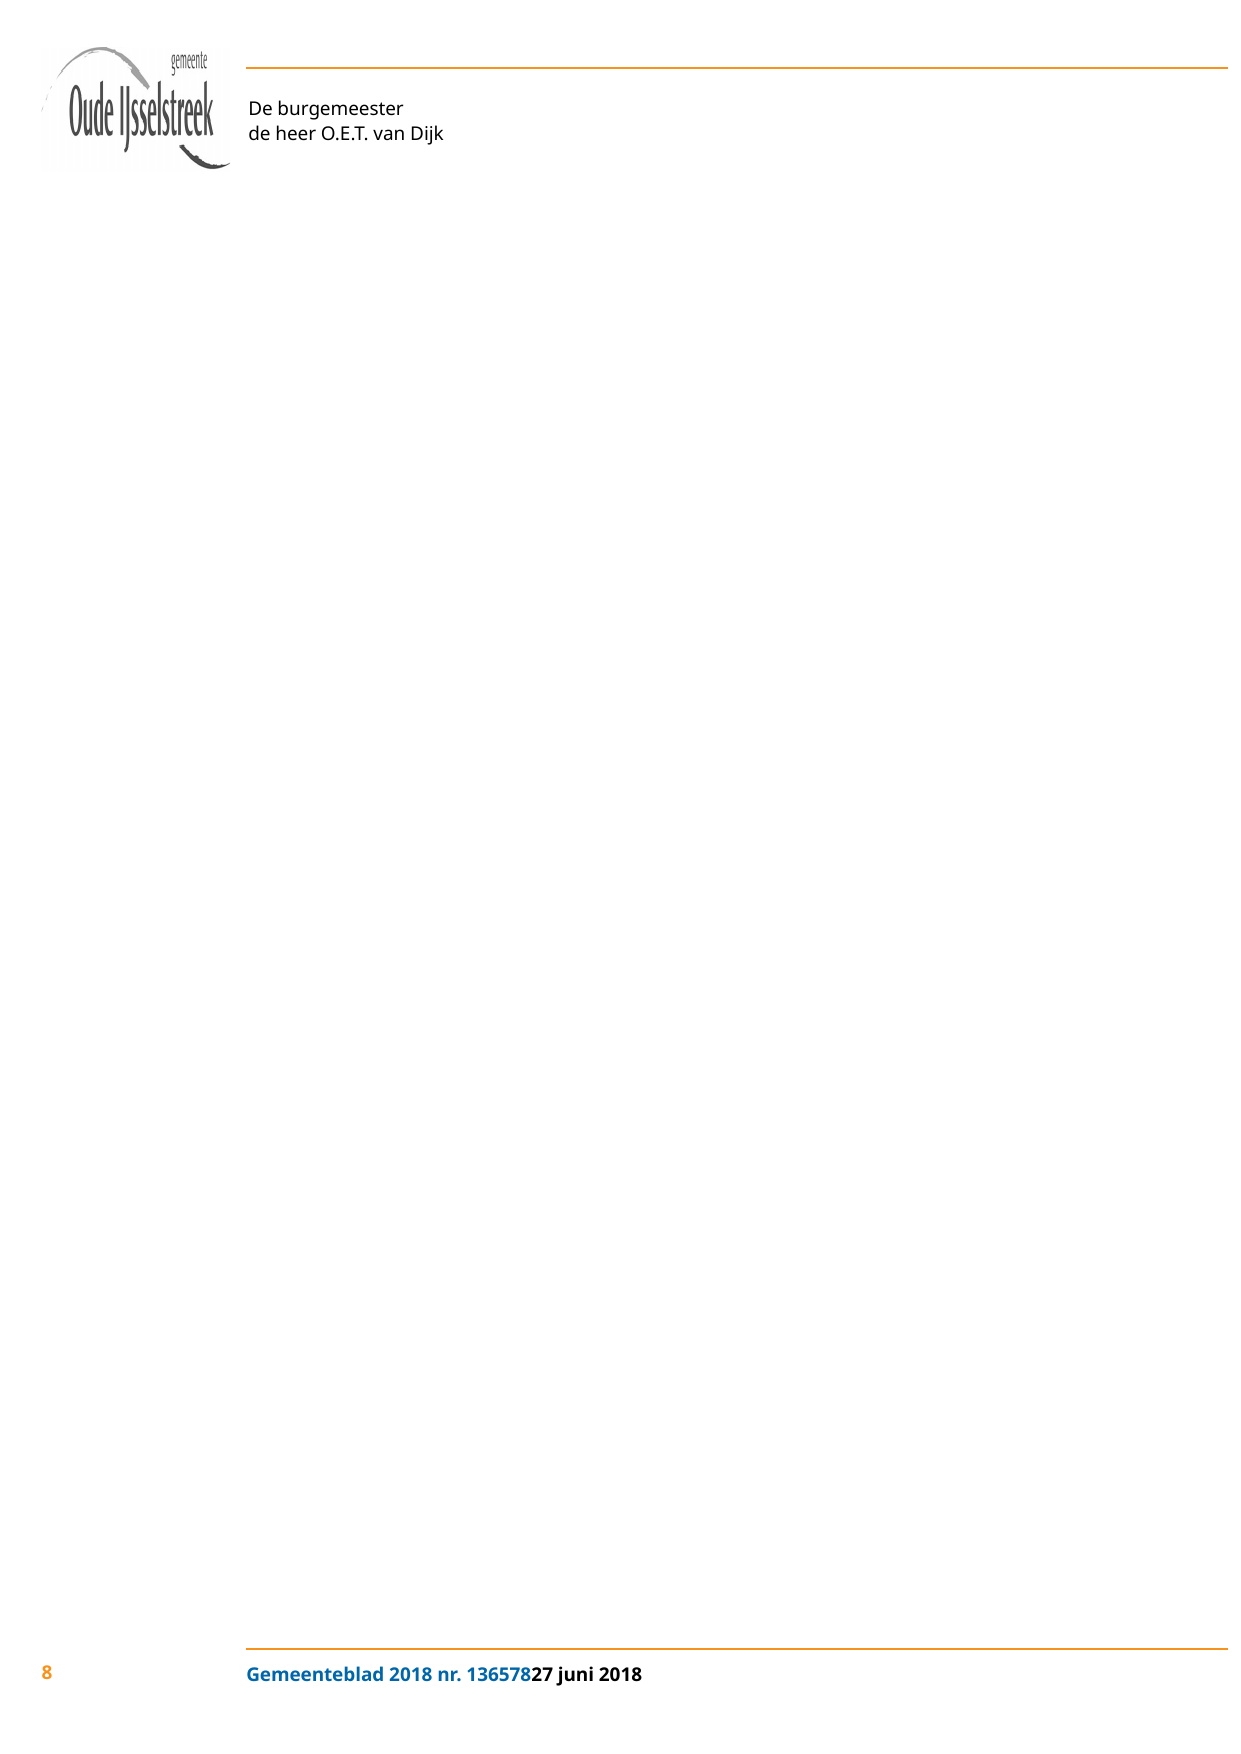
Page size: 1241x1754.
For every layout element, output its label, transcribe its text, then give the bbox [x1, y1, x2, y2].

text de heer O.E.T. van Dijk [248, 121, 1152, 146]
picture [41, 47, 231, 172]
text De burgemeester [248, 95, 1152, 121]
